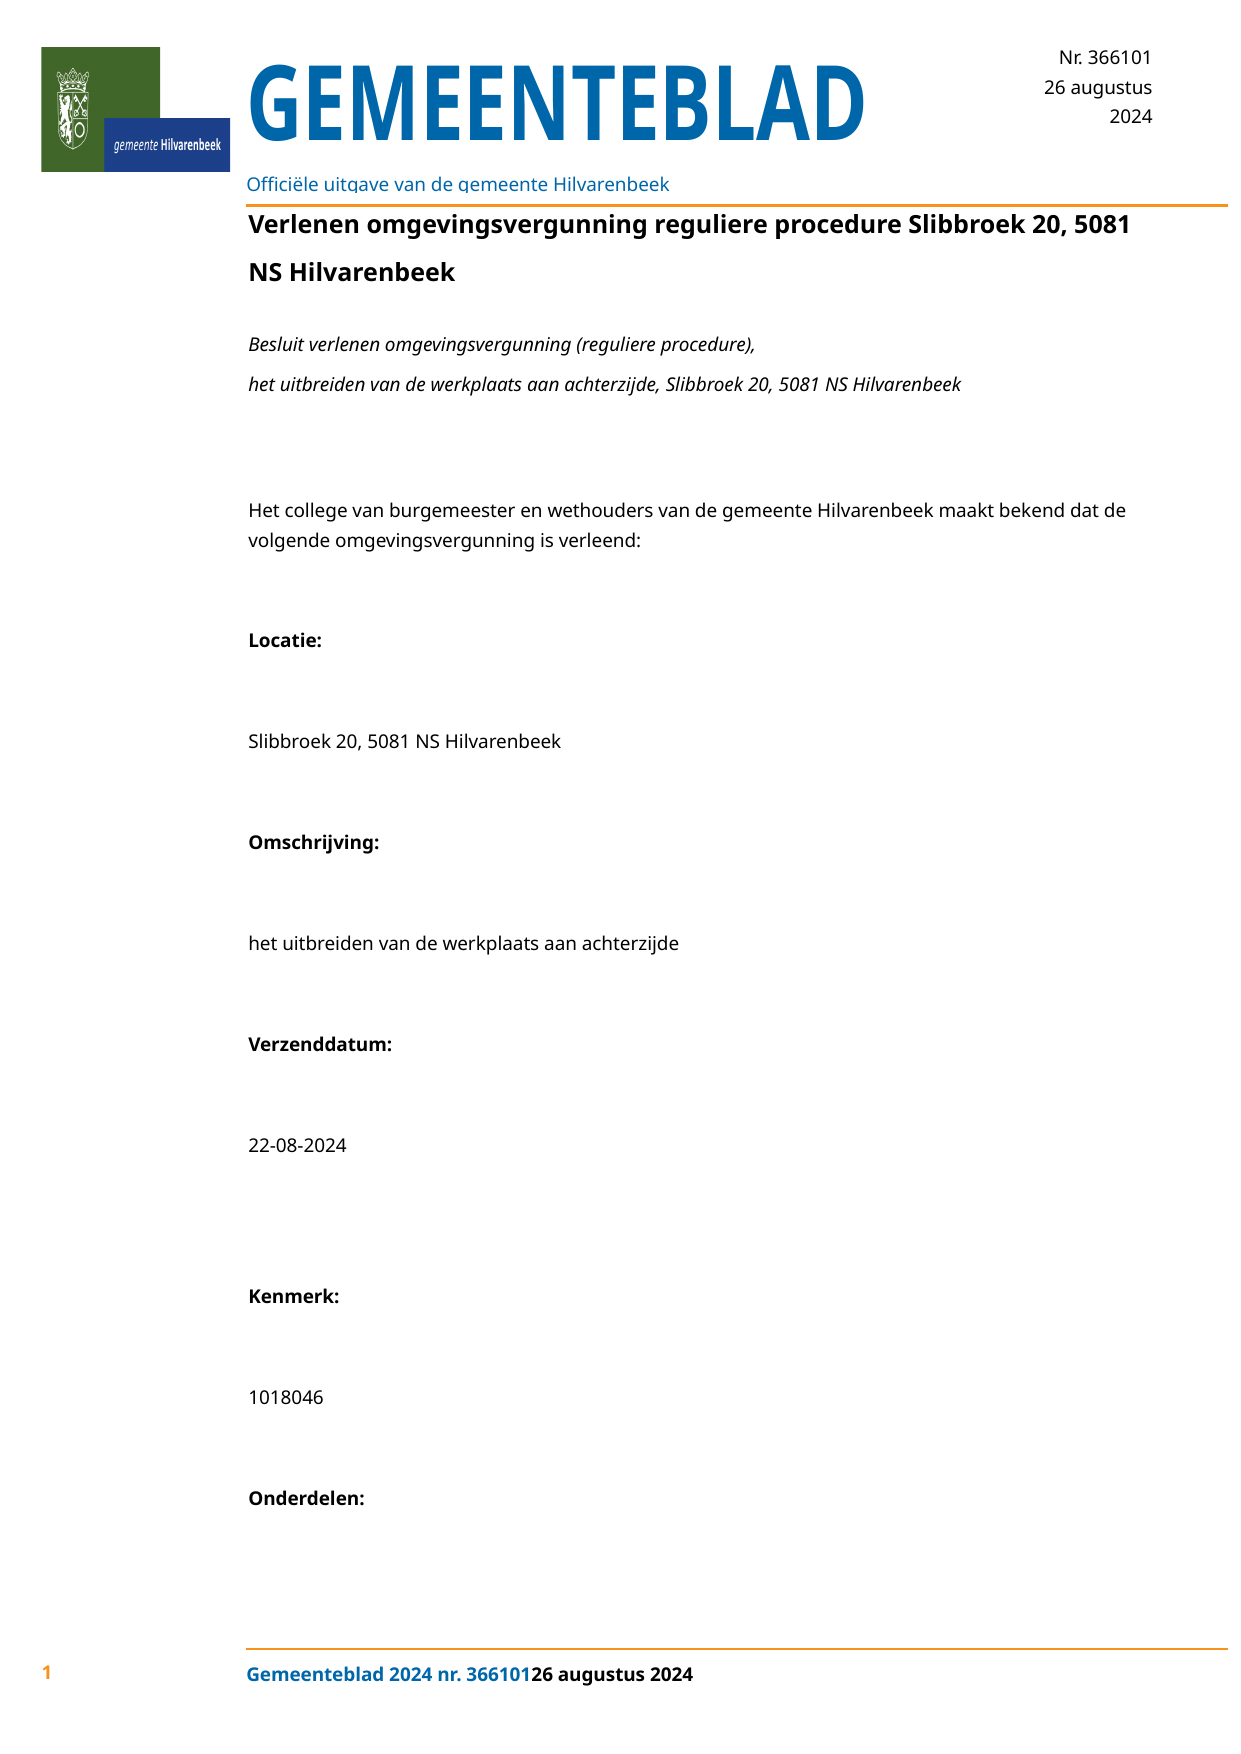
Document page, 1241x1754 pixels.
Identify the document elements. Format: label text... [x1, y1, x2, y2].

text Verlenen omgevingsvergunning reguliere procedure Slibbroek 20, 5081 NS Hilvarenbeek [248, 207, 1152, 288]
picture [41, 47, 231, 172]
text 22-08-2024 [248, 1132, 1152, 1158]
text Het college van burgemeester en wethouders van de gemeente Hilvarenbeek maakt bekend dat de volgende omgevingsvergunning is verleend: [248, 497, 1152, 553]
text Slibbroek 20, 5081 NS Hilvarenbeek [248, 728, 1152, 754]
text Verzenddatum: [248, 1031, 1152, 1057]
text Onderdelen: [248, 1485, 1152, 1511]
text 1018046 [248, 1384, 1152, 1410]
text het uitbreiden van de werkplaats aan achterzijde [248, 930, 1152, 956]
text Kenmerk: [248, 1283, 1152, 1309]
text het uitbreiden van de werkplaats aan achterzijde, Slibbroek 20, 5081 NS Hilvarenbeek [248, 371, 1152, 396]
text Locatie: [248, 628, 1152, 653]
text Besluit verlenen omgevingsvergunning (reguliere procedure), [248, 331, 1152, 357]
text Omschrijving: [248, 829, 1152, 855]
